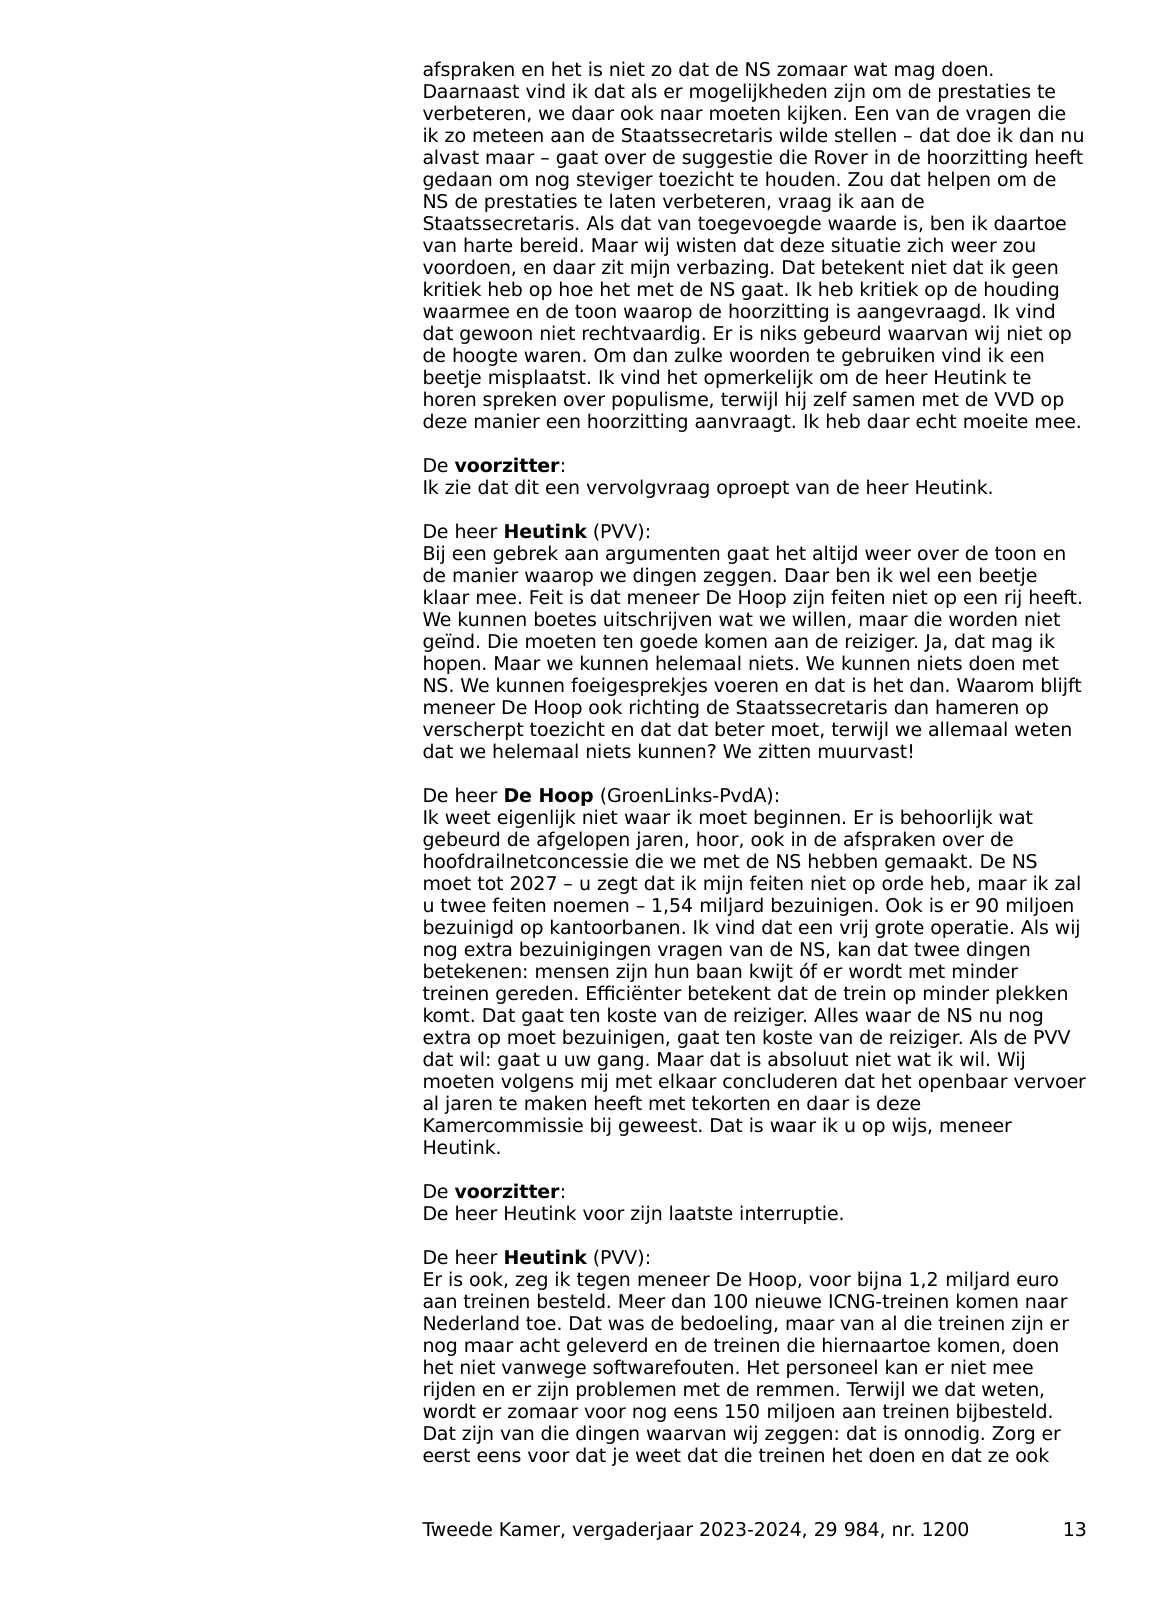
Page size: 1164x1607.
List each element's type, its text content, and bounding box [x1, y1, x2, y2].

text Ik zie dat dit een vervolgvraag oproept van de heer Heutink. [422, 477, 1087, 499]
text afspraken en het is niet zo dat de NS zomaar wat mag doen. Daarnaast vind ik dat als er mogelijkheden zijn om de prestaties te verbeteren, we daar ook naar moeten kijken. Een van de vragen die ik zo meteen aan de Staatssecretaris wilde stellen – dat doe ik dan nu alvast maar – gaat over de suggestie die Rover in de hoorzitting heeft gedaan om nog steviger toezicht te houden. Zou dat helpen om de NS de prestaties te laten verbeteren, vraag ik aan de Staatssecretaris. Als dat van toegevoegde waarde is, ben ik daartoe van harte bereid. Maar wij wisten dat deze situatie zich weer zou voordoen, en daar zit mijn verbazing. Dat betekent niet dat ik geen kritiek heb op hoe het met de NS gaat. Ik heb kritiek op de houding waarmee en de toon waarop de hoorzitting is aangevraagd. Ik vind dat gewoon niet rechtvaardig. Er is niks gebeurd waarvan wij niet op de hoogte waren. Om dan zulke woorden te gebruiken vind ik een beetje misplaatst. Ik vind het opmerkelijk om de heer Heutink te horen spreken over populisme, terwijl hij zelf samen met de VVD op deze manier een hoorzitting aanvraagt. Ik heb daar echt moeite mee. [422, 59, 1087, 433]
text De voorzitter: [422, 455, 1087, 477]
text Bij een gebrek aan argumenten gaat het altijd weer over de toon en de manier waarop we dingen zeggen. Daar ben ik wel een beetje klaar mee. Feit is dat meneer De Hoop zijn feiten niet op een rij heeft. We kunnen boetes uitschrijven wat we willen, maar die worden niet geïnd. Die moeten ten goede komen aan de reiziger. Ja, dat mag ik hopen. Maar we kunnen helemaal niets. We kunnen niets doen met NS. We kunnen foeigesprekjes voeren en dat is het dan. Waarom blijft meneer De Hoop ook richting de Staatssecretaris dan hameren op verscherpt toezicht en dat dat beter moet, terwijl we allemaal weten dat we helemaal niets kunnen? We zitten muurvast! [422, 543, 1087, 763]
text De heer De Hoop (GroenLinks-PvdA): [422, 785, 1087, 807]
text De heer Heutink voor zijn laatste interruptie. [422, 1203, 1087, 1225]
text Er is ook, zeg ik tegen meneer De Hoop, voor bijna 1,2 miljard euro aan treinen besteld. Meer dan 100 nieuwe ICNG-treinen komen naar Nederland toe. Dat was de bedoeling, maar van al die treinen zijn er nog maar acht geleverd en de treinen die hiernaartoe komen, doen het niet vanwege softwarefouten. Het personeel kan er niet mee rijden en er zijn problemen met de remmen. Terwijl we dat weten, wordt er zomaar voor nog eens 150 miljoen aan treinen bijbesteld. Dat zijn van die dingen waarvan wij zeggen: dat is onnodig. Zorg er eerst eens voor dat je weet dat die treinen het doen en dat ze ook [422, 1269, 1087, 1467]
text De heer Heutink (PVV): [422, 1247, 1087, 1269]
text Ik weet eigenlijk niet waar ik moet beginnen. Er is behoorlijk wat gebeurd de afgelopen jaren, hoor, ook in de afspraken over de hoofdrailnetconcessie die we met de NS hebben gemaakt. De NS moet tot 2027 – u zegt dat ik mijn feiten niet op orde heb, maar ik zal u twee feiten noemen – 1,54 miljard bezuinigen. Ook is er 90 miljoen bezuinigd op kantoorbanen. Ik vind dat een vrij grote operatie. Als wij nog extra bezuinigingen vragen van de NS, kan dat twee dingen betekenen: mensen zijn hun baan kwijt óf er wordt met minder treinen gereden. Efficiënter betekent dat de trein op minder plekken komt. Dat gaat ten koste van de reiziger. Alles waar de NS nu nog extra op moet bezuinigen, gaat ten koste van de reiziger. Als de PVV dat wil: gaat u uw gang. Maar dat is absoluut niet wat ik wil. Wij moeten volgens mij met elkaar concluderen dat het openbaar vervoer al jaren te maken heeft met tekorten en daar is deze Kamercommissie bij geweest. Dat is waar ik u op wijs, meneer Heutink. [422, 807, 1087, 1159]
text De voorzitter: [422, 1181, 1087, 1203]
text De heer Heutink (PVV): [422, 521, 1087, 543]
